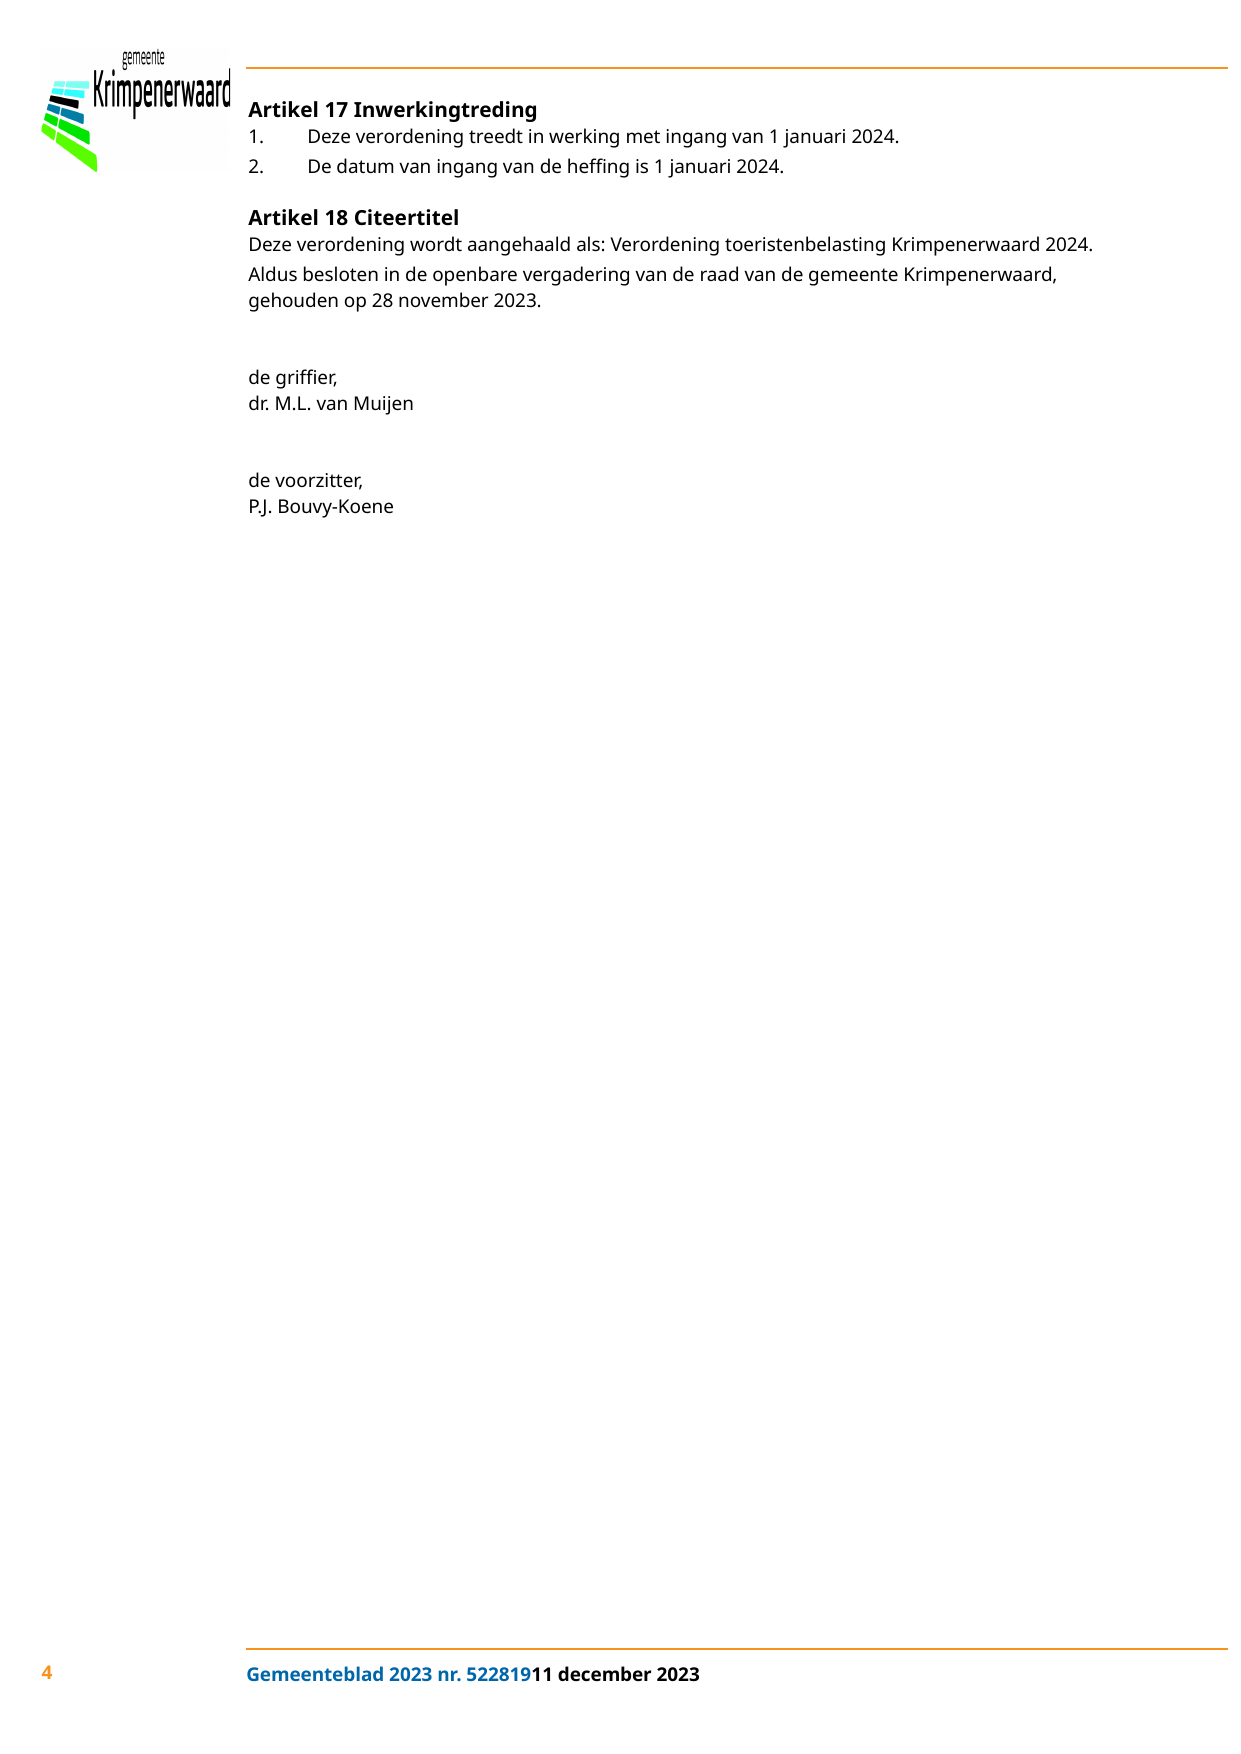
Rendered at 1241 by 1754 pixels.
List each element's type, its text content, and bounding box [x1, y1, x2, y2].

text de griffier, [248, 364, 1152, 390]
picture [41, 47, 231, 172]
text dr. M.L. van Muijen [248, 390, 1152, 416]
list De datum van ingang van de heffing is 1 januari 2024. [248, 153, 1152, 178]
text de voorzitter, [248, 467, 1152, 493]
text P.J. Bouvy-Koene [248, 493, 1152, 518]
list Deze verordening treedt in werking met ingang van 1 januari 2024. [248, 123, 1152, 149]
text Deze verordening wordt aangehaald als: Verordening toeristenbelasting Krimpenerwaard 2024. [248, 232, 1152, 257]
text Artikel 18 Citeertitel [248, 203, 1152, 232]
text Artikel 17 Inwerkingtreding [248, 95, 1152, 123]
text Aldus besloten in de openbare vergadering van de raad van de gemeente Krimpenerwaard, gehouden op 28 november 2023. [248, 261, 1152, 313]
